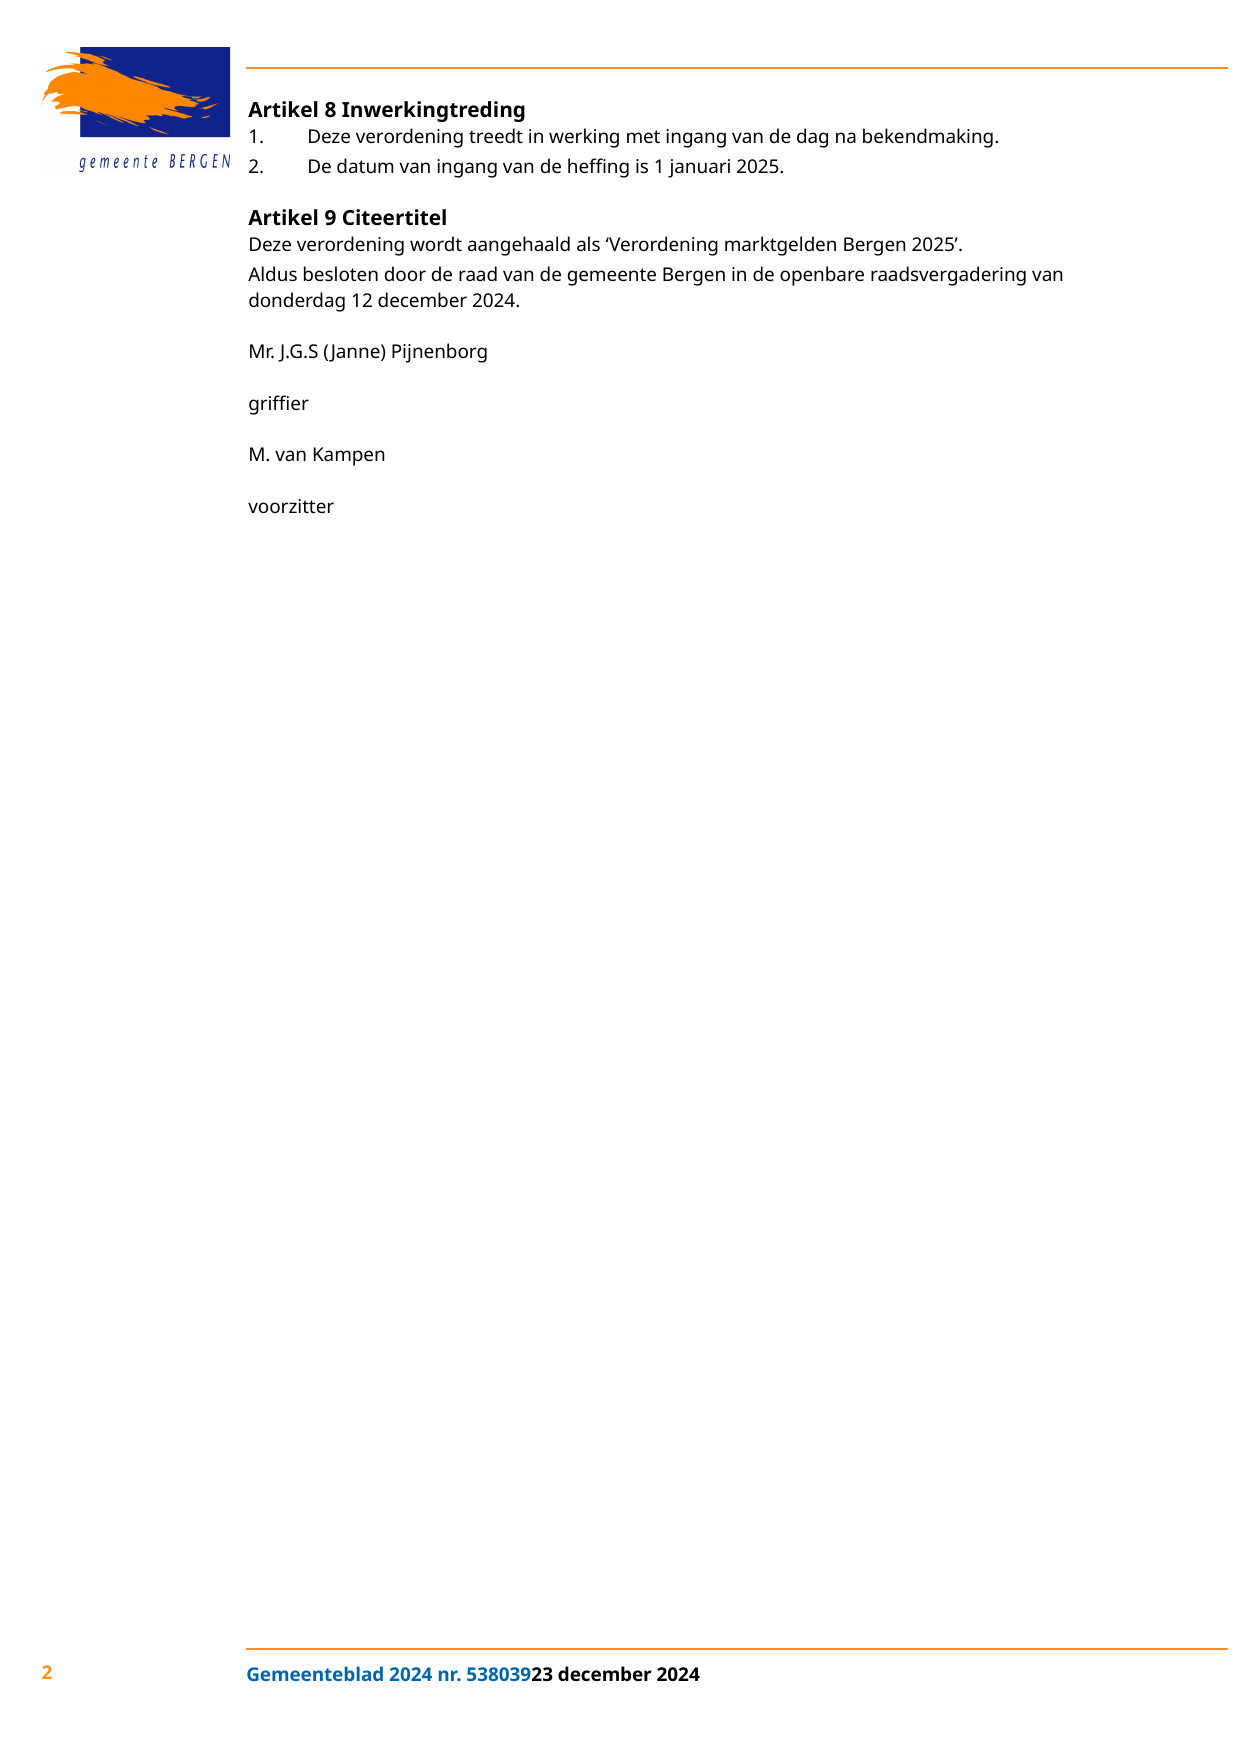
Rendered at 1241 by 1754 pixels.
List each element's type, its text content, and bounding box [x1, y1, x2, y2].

picture [41, 47, 231, 172]
text M. van Kampen [248, 441, 1152, 467]
text Mr. J.G.S (Janne) Pijnenborg [248, 338, 1152, 364]
text Aldus besloten door de raad van de gemeente Bergen in de openbare raadsvergadering van donderdag 12 december 2024. [248, 261, 1152, 313]
text Deze verordening wordt aangehaald als ‘Verordening marktgelden Bergen 2025’. [248, 232, 1152, 257]
text griffier [248, 390, 1152, 416]
list Deze verordening treedt in werking met ingang van de dag na bekendmaking. [248, 123, 1152, 149]
text Artikel 9 Citeertitel [248, 203, 1152, 232]
text voorzitter [248, 493, 1152, 518]
text Artikel 8 Inwerkingtreding [248, 95, 1152, 123]
list De datum van ingang van de heffing is 1 januari 2025. [248, 153, 1152, 178]
